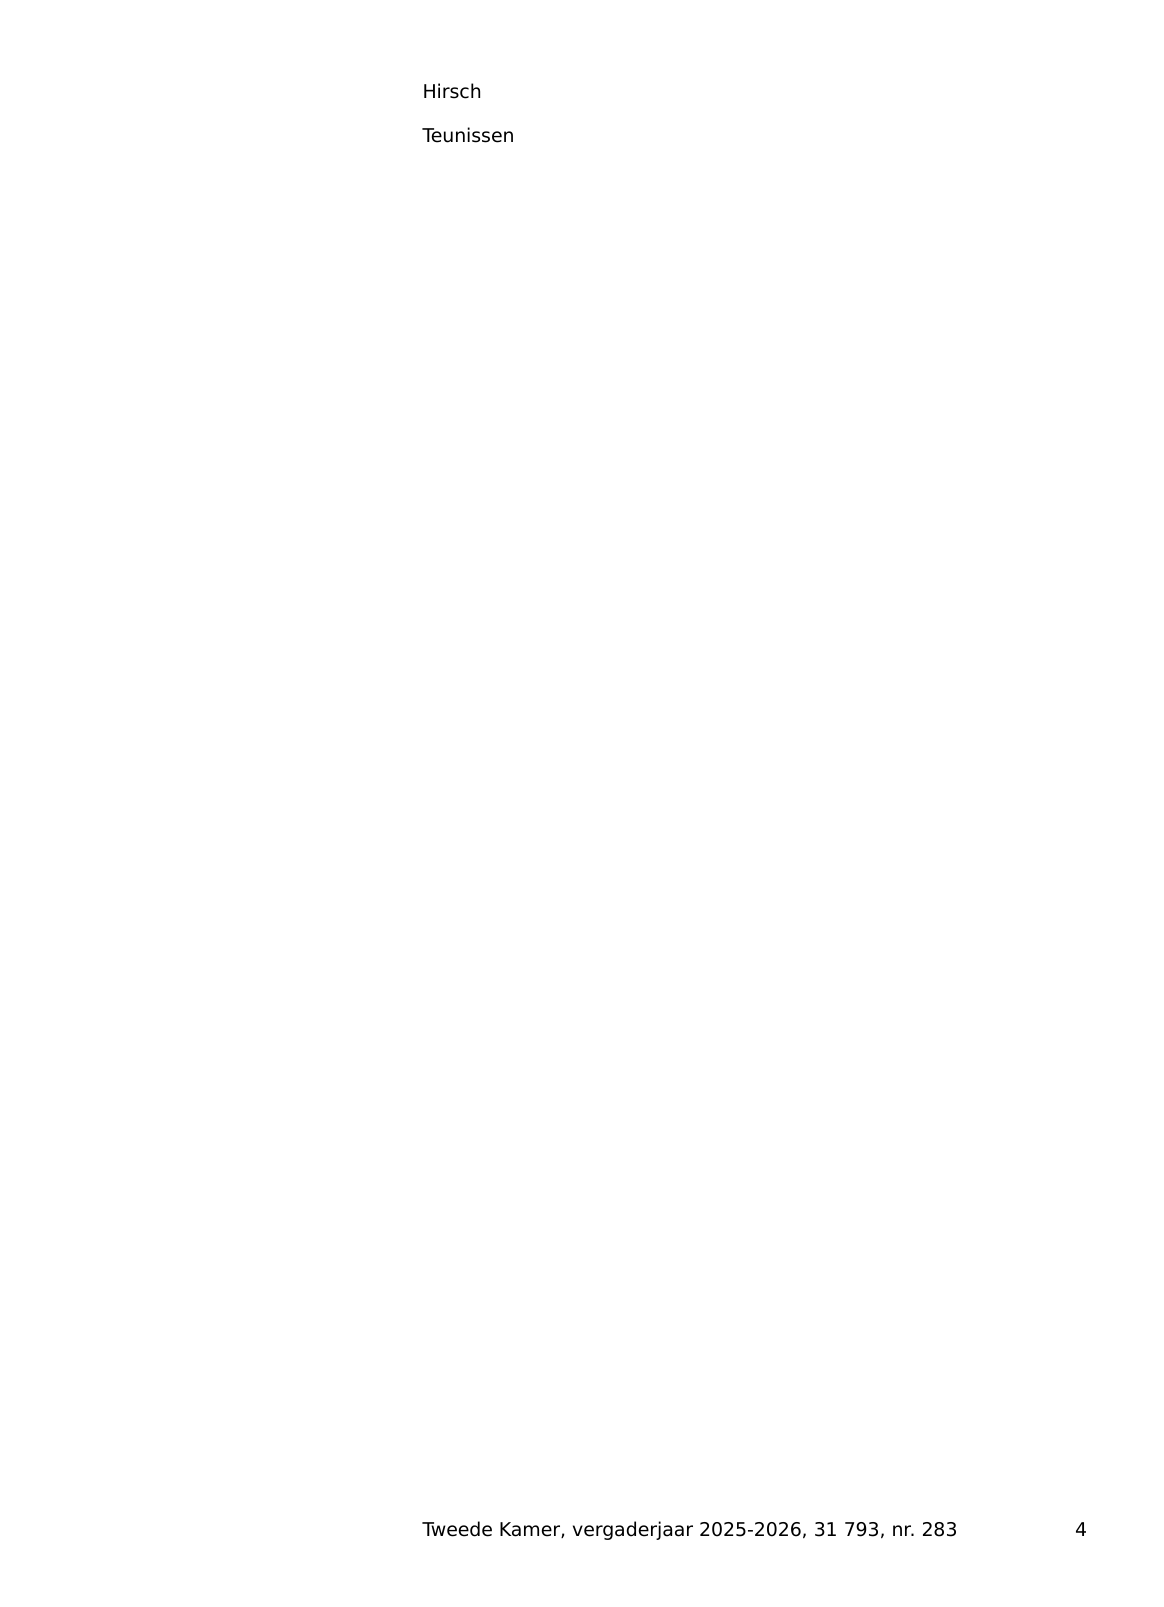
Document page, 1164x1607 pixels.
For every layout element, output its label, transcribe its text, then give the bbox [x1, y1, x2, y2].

text Hirsch Teunissen [422, 59, 1087, 147]
